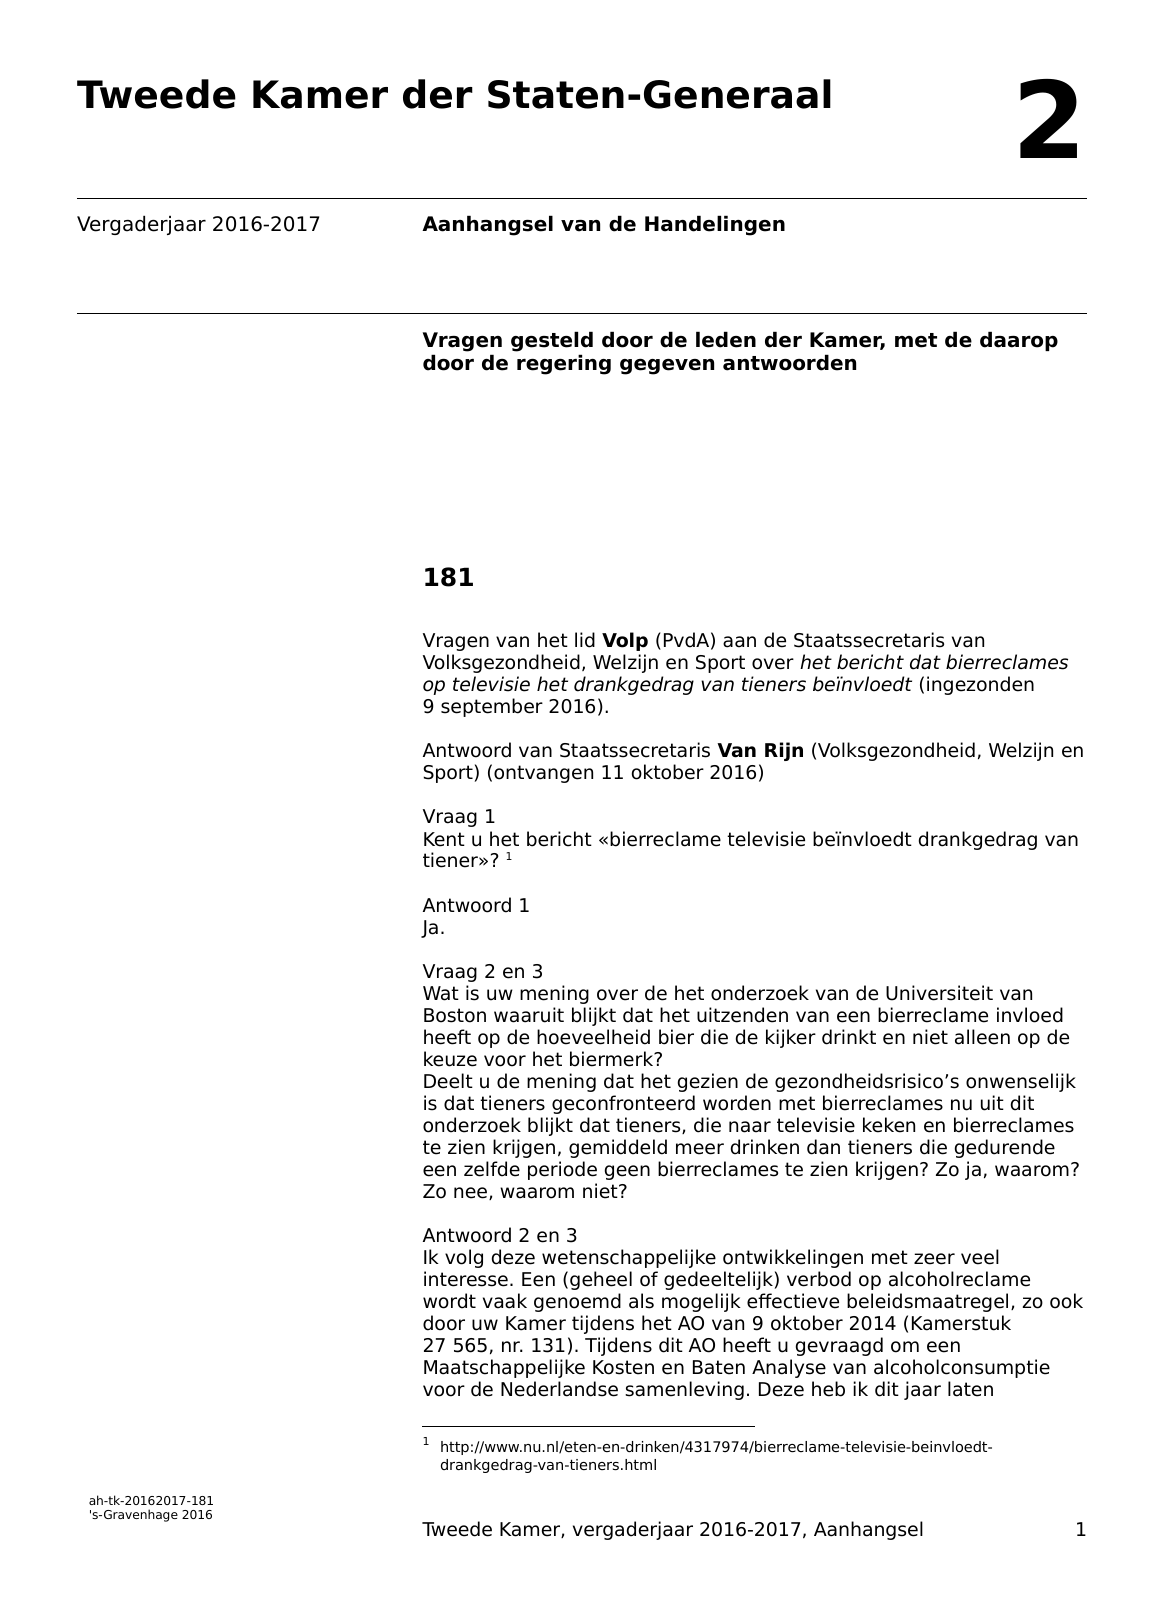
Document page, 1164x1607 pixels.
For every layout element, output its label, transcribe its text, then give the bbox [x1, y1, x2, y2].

text Ik volg deze wetenschappelijke ontwikkelingen met zeer veel interesse. Een (geheel of gedeeltelijk) verbod op alcoholreclame wordt vaak genoemd als mogelijk effectieve beleidsmaatregel, zo ook door uw Kamer tijdens het AO van 9 oktober 2014 (Kamerstuk 27 565, nr. 131). Tijdens dit AO heeft u gevraagd om een Maatschappelijke Kosten en Baten Analyse van alcoholconsumptie voor de Nederlandse samenleving. Deze heb ik dit jaar laten [422, 1247, 1087, 1401]
text Deelt u de mening dat het gezien de gezondheidsrisico’s onwenselijk is dat tieners geconfronteerd worden met bierreclames nu uit dit onderzoek blijkt dat tieners, die naar televisie keken en bierreclames te zien krijgen, gemiddeld meer drinken dan tieners die gedurende een zelfde periode geen bierreclames te zien krijgen? Zo ja, waarom? Zo nee, waarom niet? [422, 1071, 1087, 1202]
text Vragen van het lid Volp (PvdA) aan de Staatssecretaris van Volksgezondheid, Welzijn en Sport over het bericht dat bierreclames op televisie het drankgedrag van tieners beïnvloedt (ingezonden 9 september 2016). [422, 630, 1087, 718]
text http://www.nu.nl/eten-en-drinken/4317974/bierreclame-televisie-beinvloedt-drankgedrag-van-tieners.html [422, 1435, 1087, 1474]
text Vraag 2 en 3 [422, 961, 1087, 983]
text Kent u het bericht «bierreclame televisie beïnvloedt drankgedrag van tiener»? [422, 828, 1087, 872]
table_cell Aanhangsel van de Handelingen [422, 199, 1087, 313]
text Wat is uw mening over de het onderzoek van de Universiteit van Boston waaruit blijkt dat het uitzenden van een bierreclame invloed heeft op de hoeveelheid bier die de kijker drinkt en niet alleen op de keuze voor het biermerk? [422, 983, 1087, 1071]
text 's-Gravenhage 2016 [88, 1508, 323, 1522]
table_cell Vergaderjaar 2016-2017 [77, 199, 422, 313]
text Ja. [422, 917, 1087, 938]
text 181 [422, 563, 1087, 592]
text ah-tk-20162017-181 [88, 1494, 323, 1508]
text Antwoord 2 en 3 [422, 1225, 1087, 1247]
table_cell Vragen gesteld door de leden der Kamer, met de daarop door de regering gegeven antwoorden [422, 314, 1087, 375]
table_cell [77, 314, 422, 375]
table_header 2 [886, 59, 1087, 198]
table_header Tweede Kamer der Staten-Generaal [77, 59, 886, 198]
text Vraag 1 [422, 806, 1087, 828]
text Antwoord 1 [422, 894, 1087, 917]
text Antwoord van Staatssecretaris Van Rijn (Volksgezondheid, Welzijn en Sport) (ontvangen 11 oktober 2016) [422, 740, 1087, 784]
